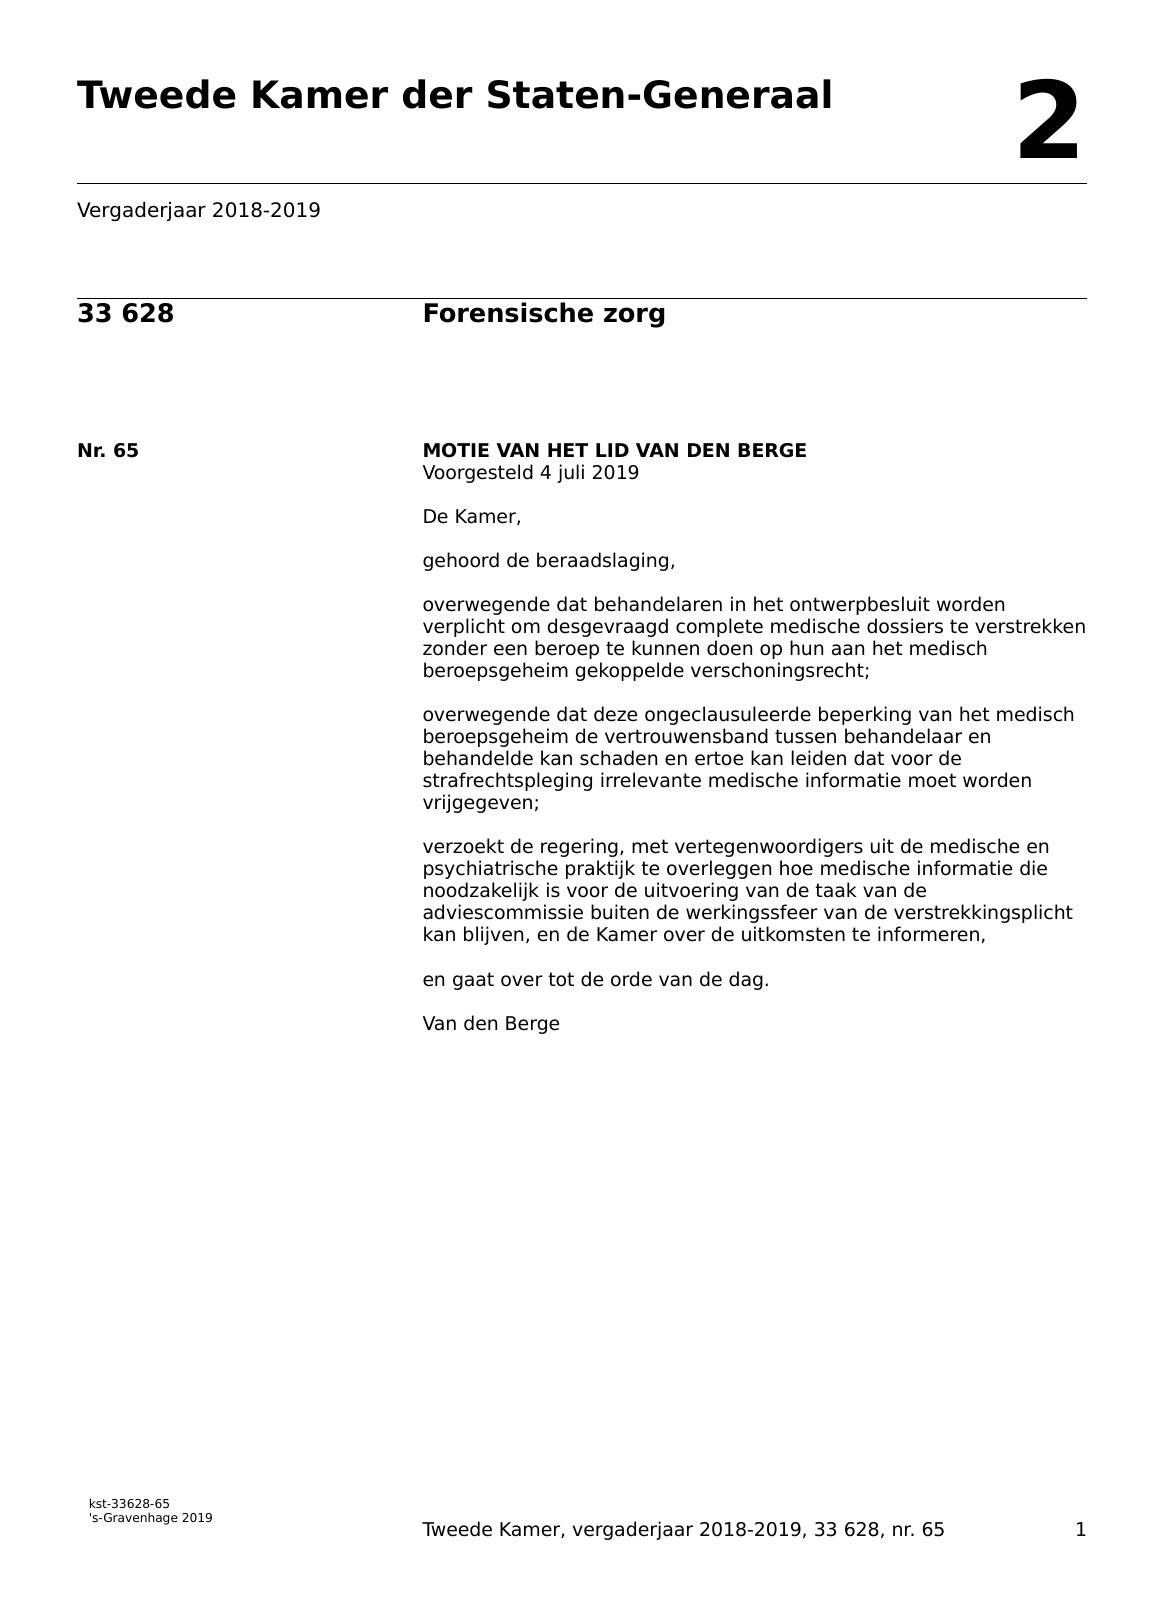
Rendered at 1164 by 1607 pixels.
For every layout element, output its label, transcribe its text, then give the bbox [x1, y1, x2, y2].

text en gaat over tot de orde van de dag. [422, 968, 1087, 990]
text Van den Berge [422, 1013, 1087, 1034]
table_cell Vergaderjaar 2018-2019 [77, 184, 1087, 298]
subtitle 33 628 Forensische zorg [77, 299, 1087, 329]
text De Kamer, [422, 506, 1087, 528]
text kst-33628-65 [88, 1497, 323, 1511]
text verzoekt de regering, met vertegenwoordigers uit de medische en psychiatrische praktijk te overleggen hoe medische informatie die noodzakelijk is voor de uitvoering van de taak van de adviescommissie buiten de werkingssfeer van de verstrekkingsplicht kan blijven, en de Kamer over de uitkomsten te informeren, [422, 836, 1087, 946]
table_header Tweede Kamer der Staten-Generaal [77, 59, 886, 183]
text Voorgesteld 4 juli 2019 [422, 462, 1087, 484]
text overwegende dat behandelaren in het ontwerpbesluit worden verplicht om desgevraagd complete medische dossiers te verstrekken zonder een beroep te kunnen doen op hun aan het medisch beroepsgeheim gekoppelde verschoningsrecht; [422, 594, 1087, 682]
text gehoord de beraadslaging, [422, 550, 1087, 572]
table_header 2 [886, 59, 1087, 183]
subtitle Nr. 65 MOTIE VAN HET LID VAN DEN BERGE [77, 440, 1087, 462]
text 's-Gravenhage 2019 [88, 1511, 323, 1525]
text overwegende dat deze ongeclausuleerde beperking van het medisch beroepsgeheim de vertrouwensband tussen behandelaar en behandelde kan schaden en ertoe kan leiden dat voor de strafrechtspleging irrelevante medische informatie moet worden vrijgegeven; [422, 704, 1087, 814]
